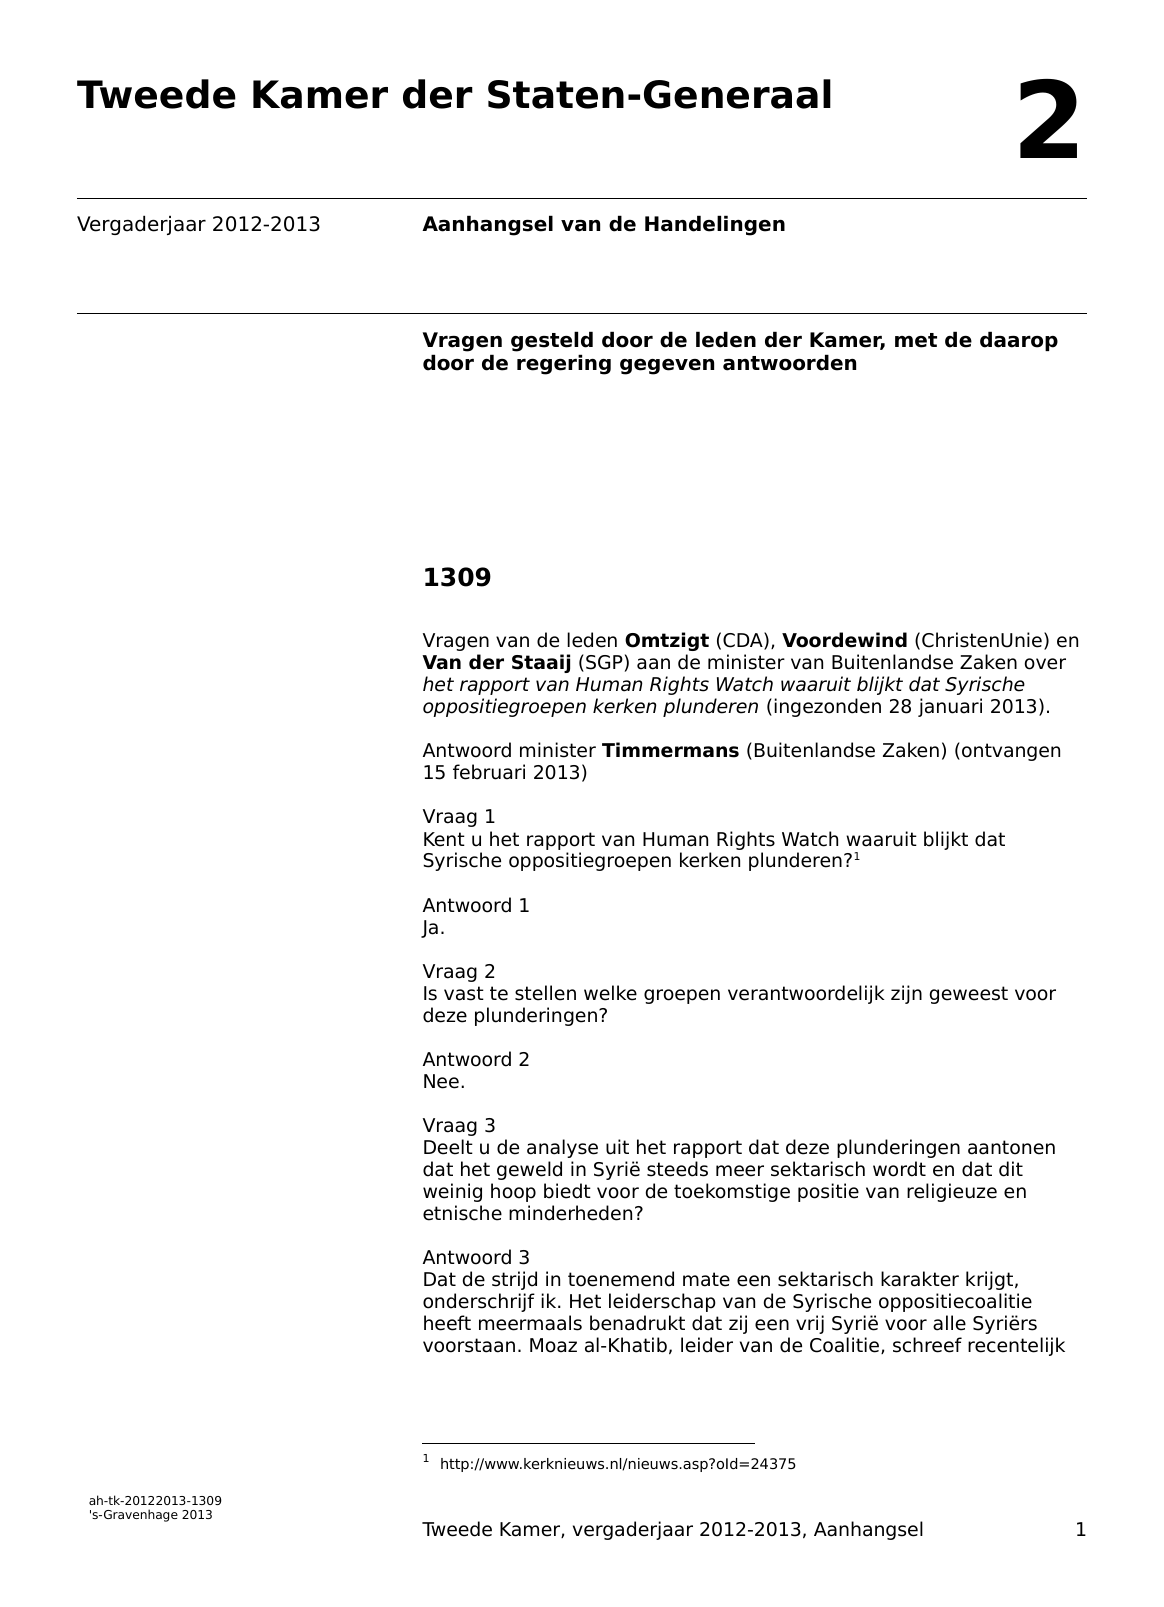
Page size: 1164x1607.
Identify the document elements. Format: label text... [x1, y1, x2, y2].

text Deelt u de analyse uit het rapport dat deze plunderingen aantonen dat het geweld in Syrië steeds meer sektarisch wordt en dat dit weinig hoop biedt voor de toekomstige positie van religieuze en etnische minderheden? [422, 1137, 1087, 1225]
table_header Tweede Kamer der Staten-Generaal [77, 59, 886, 198]
text ah-tk-20122013-1309 [88, 1494, 323, 1508]
table_cell Vragen gesteld door de leden der Kamer, met de daarop door de regering gegeven antwoorden [422, 314, 1087, 375]
table_header 2 [886, 59, 1087, 198]
text Vraag 3 [422, 1115, 1087, 1137]
text Is vast te stellen welke groepen verantwoordelijk zijn geweest voor deze plunderingen? [422, 983, 1087, 1027]
text Vragen van de leden Omtzigt (CDA), Voordewind (ChristenUnie) en Van der Staaij (SGP) aan de minister van Buitenlandse Zaken over het rapport van Human Rights Watch waaruit blijkt dat Syrische oppositiegroepen kerken plunderen (ingezonden 28 januari 2013). [422, 630, 1087, 718]
text 's-Gravenhage 2013 [88, 1508, 323, 1522]
text Nee. [422, 1071, 1087, 1093]
table_cell Vergaderjaar 2012-2013 [77, 199, 422, 313]
text Vraag 1 [422, 806, 1087, 828]
text Ja. [422, 917, 1087, 938]
text Antwoord 3 [422, 1247, 1087, 1269]
text Antwoord minister Timmermans (Buitenlandse Zaken) (ontvangen 15 februari 2013) [422, 740, 1087, 784]
text 1309 [422, 563, 1087, 592]
text Kent u het rapport van Human Rights Watch waaruit blijkt dat Syrische oppositiegroepen kerken plunderen? [422, 828, 1087, 872]
table_cell [77, 314, 422, 375]
text Antwoord 1 [422, 894, 1087, 917]
text Antwoord 2 [422, 1049, 1087, 1071]
text http://www.kerknieuws.nl/nieuws.asp?oId=24375 [422, 1452, 1087, 1474]
table_cell Aanhangsel van de Handelingen [422, 199, 1087, 313]
text Vraag 2 [422, 961, 1087, 983]
text Dat de strijd in toenemend mate een sektarisch karakter krijgt, onderschrijf ik. Het leiderschap van de Syrische oppositiecoalitie heeft meermaals benadrukt dat zij een vrij Syrië voor alle Syriërs voorstaan. Moaz al-Khatib, leider van de Coalitie, schreef recentelijk [422, 1269, 1087, 1357]
